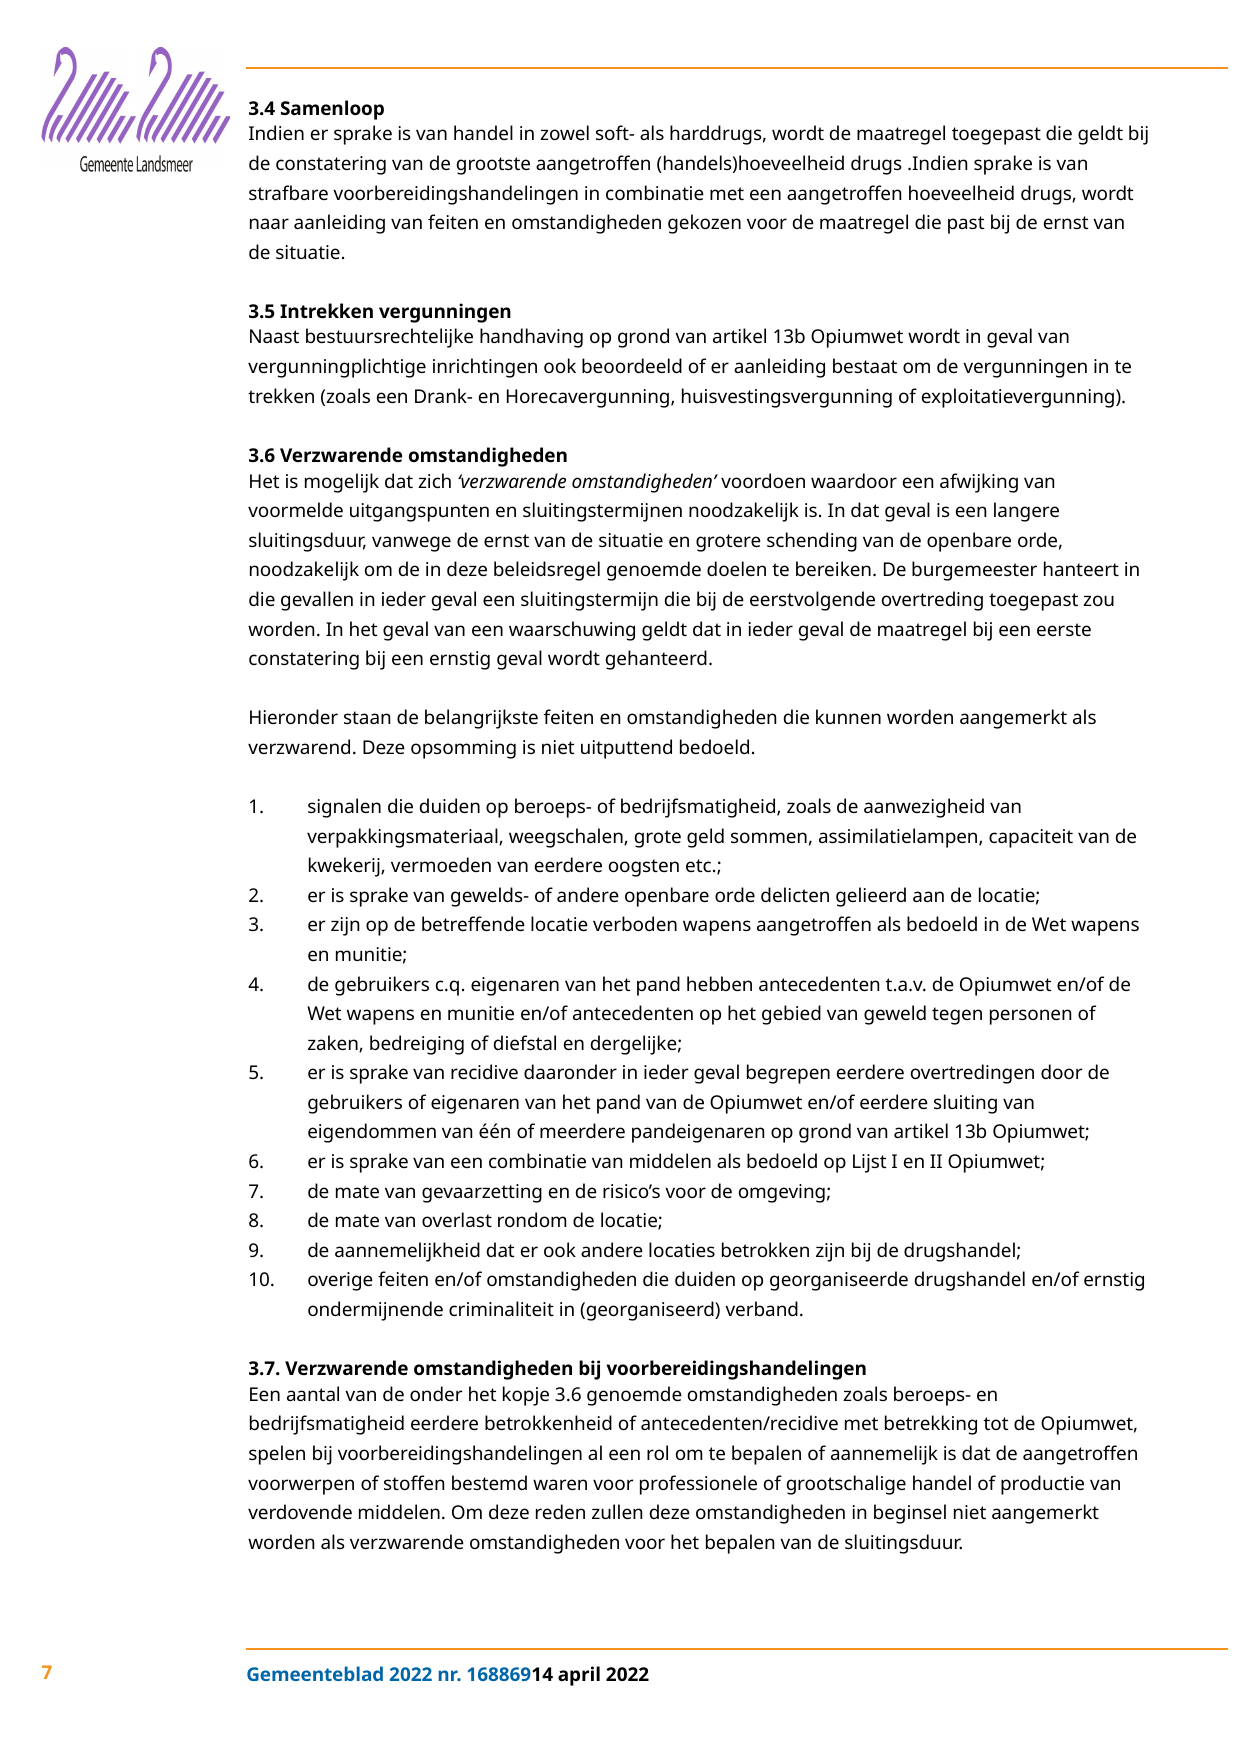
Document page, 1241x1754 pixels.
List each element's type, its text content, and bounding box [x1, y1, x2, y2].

text Een aantal van de onder het kopje 3.6 genoemde omstandigheden zoals beroeps- en bedrijfsmatigheid eerdere betrokkenheid of antecedenten/recidive met betrekking tot de Opiumwet, spelen bij voorbereidingshandelingen al een rol om te bepalen of aannemelijk is dat de aangetroffen voorwerpen of stoffen bestemd waren voor professionele of grootschalige handel of productie van verdovende middelen. Om deze reden zullen deze omstandigheden in beginsel niet aangemerkt worden als verzwarende omstandigheden voor het bepalen van de sluitingsduur. [248, 1381, 1152, 1555]
picture [41, 47, 231, 172]
list de mate van overlast rondom de locatie; [248, 1207, 1152, 1233]
text Indien er sprake is van handel in zowel soft- als harddrugs, wordt de maatregel toegepast die geldt bij de constatering van de grootste aangetroffen (handels)hoeveelheid drugs .Indien sprake is van strafbare voorbereidingshandelingen in combinatie met een aangetroffen hoeveelheid drugs, wordt naar aanleiding van feiten en omstandigheden gekozen voor de maatregel die past bij de ernst van de situatie. [248, 121, 1152, 264]
text 3.6 Verzwarende omstandigheden [248, 442, 1152, 468]
list er zijn op de betreffende locatie verboden wapens aangetroffen als bedoeld in de Wet wapens en munitie; [248, 912, 1152, 967]
list de gebruikers c.q. eigenaren van het pand hebben antecedenten t.a.v. de Opiumwet en/of de Wet wapens en munitie en/of antecedenten op het gebied van geweld tegen personen of zaken, bedreiging of diefstal en dergelijke; [248, 971, 1152, 1056]
list overige feiten en/of omstandigheden die duiden op georganiseerde drugshandel en/of ernstig ondermijnende criminaliteit in (georganiseerd) verband. [248, 1267, 1152, 1322]
list er is sprake van een combinatie van middelen als bedoeld op Lijst I en II Opiumwet; [248, 1148, 1152, 1174]
text Hieronder staan de belangrijkste feiten en omstandigheden die kunnen worden aangemerkt als verzwarend. Deze opsomming is niet uitputtend bedoeld. [248, 704, 1152, 760]
text Naast bestuursrechtelijke handhaving op grond van artikel 13b Opiumwet wordt in geval van vergunningplichtige inrichtingen ook beoordeeld of er aanleiding bestaat om de vergunningen in te trekken (zoals een Drank- en Horecavergunning, huisvestingsvergunning of exploitatievergunning). [248, 324, 1152, 409]
list de mate van gevaarzetting en de risico’s voor de omgeving; [248, 1178, 1152, 1203]
list er is sprake van recidive daaronder in ieder geval begrepen eerdere overtredingen door de gebruikers of eigenaren van het pand van de Opiumwet en/of eerdere sluiting van eigendommen van één of meerdere pandeigenaren op grond van artikel 13b Opiumwet; [248, 1059, 1152, 1144]
list er is sprake van gewelds- of andere openbare orde delicten gelieerd aan de locatie; [248, 882, 1152, 908]
text 3.4 Samenloop [248, 95, 1152, 121]
text Het is mogelijk dat zich ‘verzwarende omstandigheden’ voordoen waardoor een afwijking van voormelde uitgangspunten en sluitingstermijnen noodzakelijk is. In dat geval is een langere sluitingsduur, vanwege de ernst van de situatie en grotere schending van de openbare orde, noodzakelijk om de in deze beleidsregel genoemde doelen te bereiken. De burgemeester hanteert in die gevallen in ieder geval een sluitingstermijn die bij de eerstvolgende overtreding toegepast zou worden. In het geval van een waarschuwing geldt dat in ieder geval de maatregel bij een eerste constatering bij een ernstig geval wordt gehanteerd. [248, 468, 1152, 671]
text 3.7. Verzwarende omstandigheden bij voorbereidingshandelingen [248, 1355, 1152, 1381]
list signalen die duiden op beroeps- of bedrijfsmatigheid, zoals de aanwezigheid van verpakkingsmateriaal, weegschalen, grote geld sommen, assimilatielampen, capaciteit van de kwekerij, vermoeden van eerdere oogsten etc.; [248, 793, 1152, 878]
text 3.5 Intrekken vergunningen [248, 298, 1152, 324]
list de aannemelijkheid dat er ook andere locaties betrokken zijn bij de drugshandel; [248, 1237, 1152, 1263]
